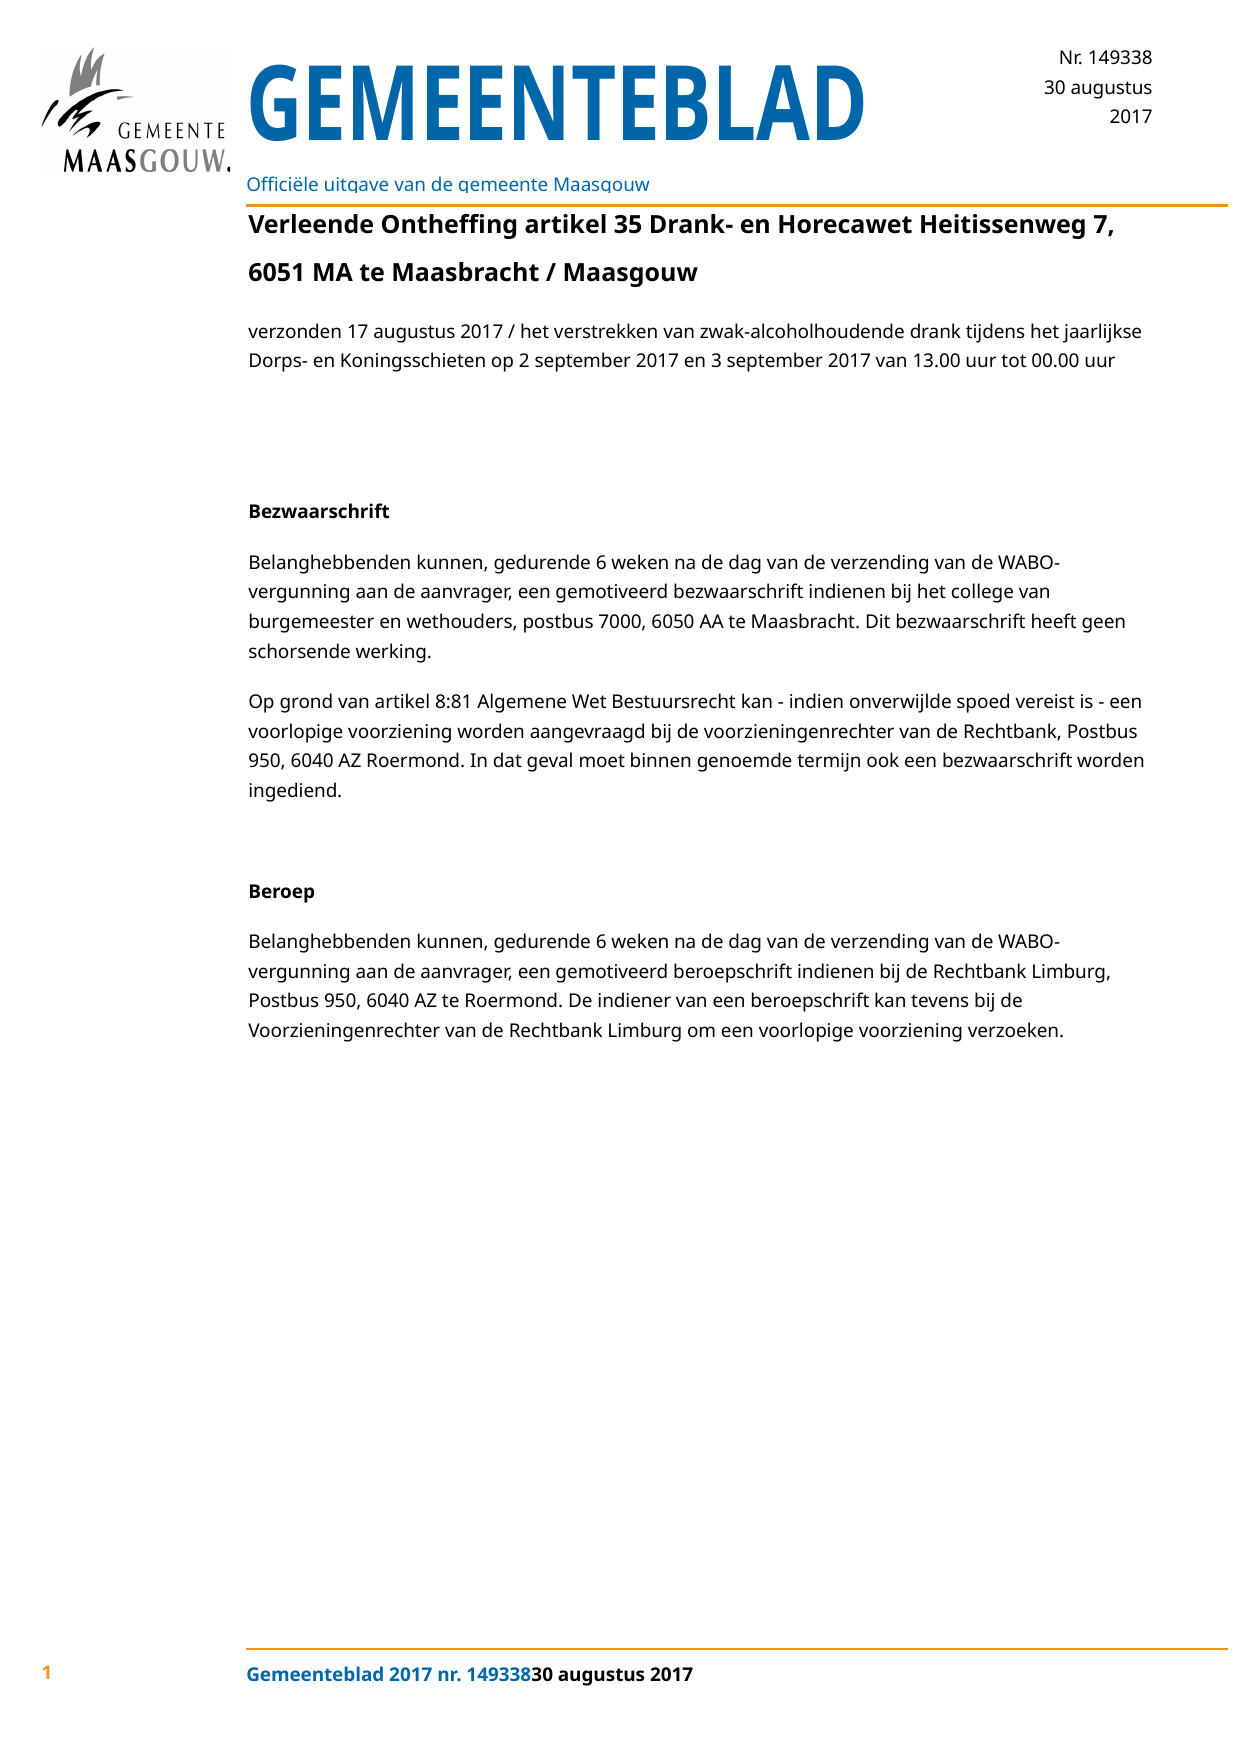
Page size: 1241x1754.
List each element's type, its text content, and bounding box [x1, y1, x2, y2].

text Belanghebbenden kunnen, gedurende 6 weken na de dag van de verzending van de WABO-vergunning aan de aanvrager, een gemotiveerd bezwaarschrift indienen bij het college van burgemeester en wethouders, postbus 7000, 6050 AA te Maasbracht. Dit bezwaarschrift heeft geen schorsende werking. [248, 549, 1152, 664]
text Belanghebbenden kunnen, gedurende 6 weken na de dag van de verzending van de WABO-vergunning aan de aanvrager, een gemotiveerd beroepschrift indienen bij de Rechtbank Limburg, Postbus 950, 6040 AZ te Roermond. De indiener van een beroepschrift kan tevens bij de Voorzieningenrechter van de Rechtbank Limburg om een voorlopige voorziening verzoeken. [248, 928, 1152, 1043]
picture [41, 47, 231, 172]
text Verleende Ontheffing artikel 35 Drank- en Horecawet Heitissenweg 7, 6051 MA te Maasbracht / Maasgouw [248, 207, 1152, 288]
text Beroep [248, 878, 1152, 904]
text verzonden 17 augustus 2017 / het verstrekken van zwak-alcoholhoudende drank tijdens het jaarlijkse Dorps- en Koningsschieten op 2 september 2017 en 3 september 2017 van 13.00 uur tot 00.00 uur [248, 318, 1152, 373]
text Bezwaarschrift [248, 499, 1152, 524]
text Op grond van artikel 8:81 Algemene Wet Bestuursrecht kan - indien onverwijlde spoed vereist is - een voorlopige voorziening worden aangevraagd bij de voorzieningenrechter van de Rechtbank, Postbus 950, 6040 AZ Roermond. In dat geval moet binnen genoemde termijn ook een bezwaarschrift worden ingediend. [248, 688, 1152, 803]
